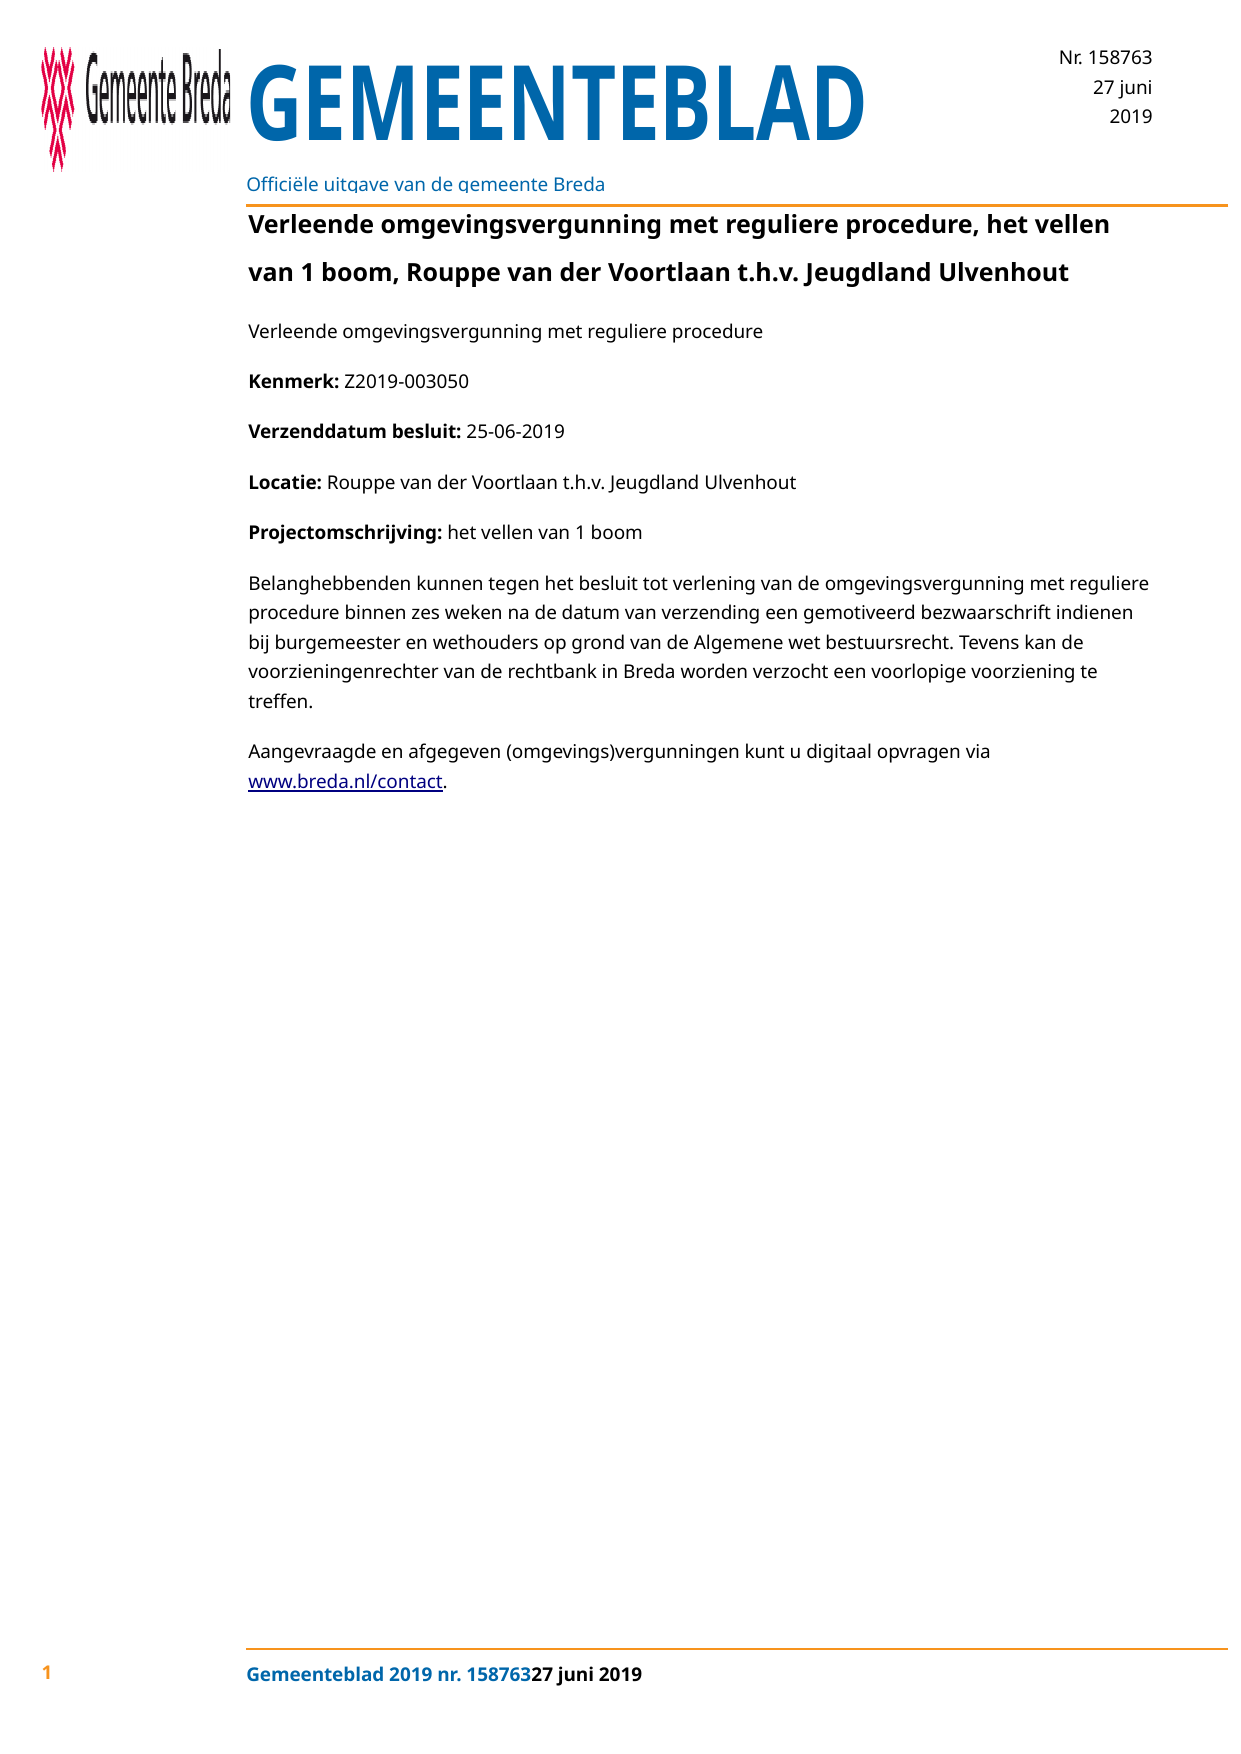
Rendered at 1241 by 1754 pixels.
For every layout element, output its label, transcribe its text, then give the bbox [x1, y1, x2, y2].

text Belanghebbenden kunnen tegen het besluit tot verlening van de omgevingsvergunning met reguliere procedure binnen zes weken na de datum van verzending een gemotiveerd bezwaarschrift indienen bij burgemeester en wethouders op grond van de Algemene wet bestuursrecht. Tevens kan de voorzieningenrechter van de rechtbank in Breda worden verzocht een voorlopige voorziening te treffen. [248, 570, 1152, 714]
text Projectomschrijving: het vellen van 1 boom [248, 519, 1152, 545]
picture [41, 47, 231, 172]
text Verleende omgevingsvergunning met reguliere procedure [248, 318, 1152, 344]
text Locatie: Rouppe van der Voortlaan t.h.v. Jeugdland Ulvenhout [248, 469, 1152, 495]
text Kenmerk: Z2019-003050 [248, 368, 1152, 394]
text Verleende omgevingsvergunning met reguliere procedure, het vellen van 1 boom, Rouppe van der Voortlaan t.h.v. Jeugdland Ulvenhout [248, 207, 1152, 288]
text Verzenddatum besluit: 25-06-2019 [248, 419, 1152, 444]
text Aangevraagde en afgegeven (omgevings)vergunningen kunt u digitaal opvragen via www.breda.nl/contact. [248, 739, 1152, 794]
